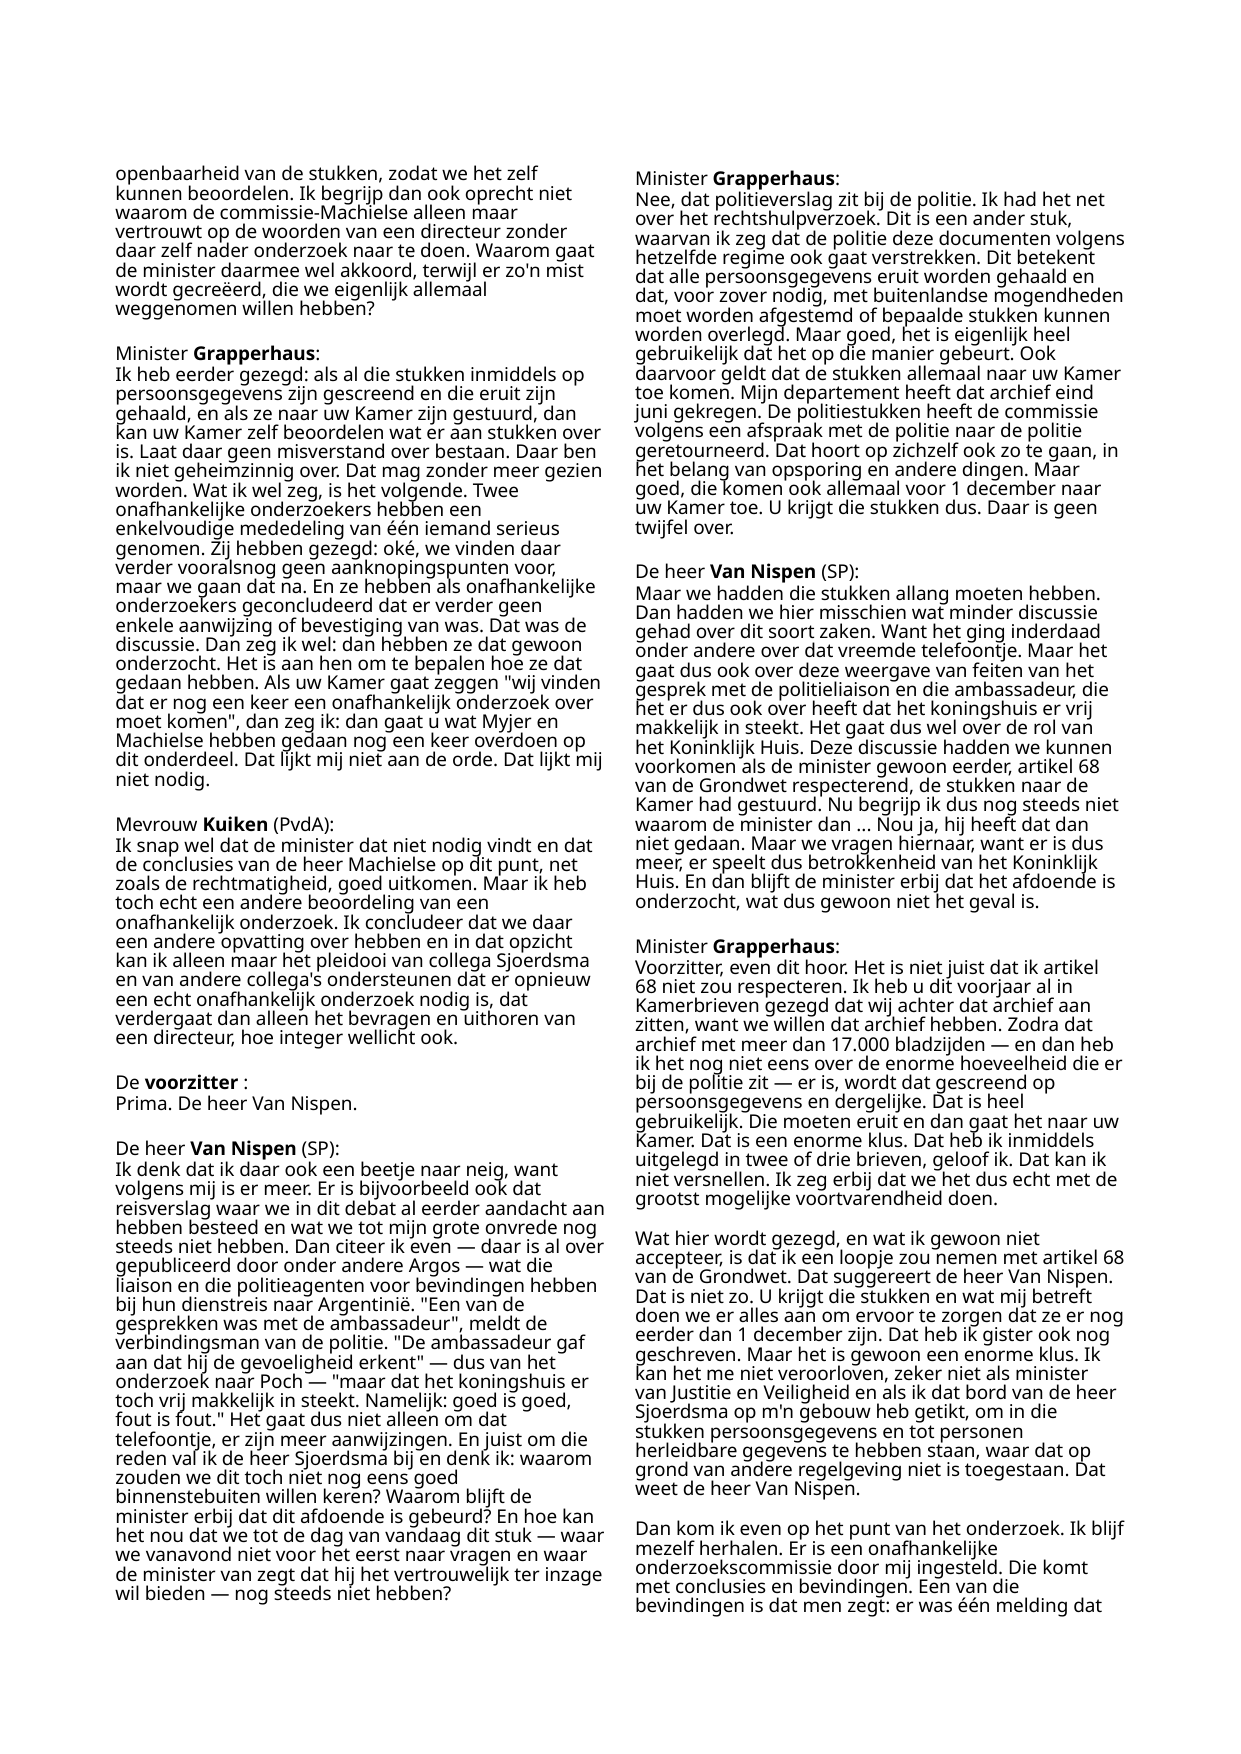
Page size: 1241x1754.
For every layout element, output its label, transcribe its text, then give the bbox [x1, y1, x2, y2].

text Minister Grapperhaus: [635, 165, 1125, 191]
text De heer Van Nispen (SP): [115, 1135, 605, 1161]
text Wat hier wordt gezegd, en wat ik gewoon niet accepteer, is dat ik een loopje zou nemen met artikel 68 van de Grondwet. Dat suggereert de heer Van Nispen. Dat is niet zo. U krijgt die stukken en wat mij betreft doen we er alles aan om ervoor te zorgen dat ze er nog eerder dan 1 december zijn. Dat heb ik gister ook nog geschreven. Maar het is gewoon een enorme klus. Ik kan het me niet veroorloven, zeker niet als minister van Justitie en Veiligheid en als ik dat bord van de heer Sjoerdsma op m'n gebouw heb getikt, om in die stukken persoonsgegevens en tot personen herleidbare gegevens te hebben staan, waar dat op grond van andere regelgeving niet is toegestaan. Dat weet de heer Van Nispen. [635, 1230, 1125, 1500]
text De heer Van Nispen (SP): [635, 559, 1125, 584]
text Dan kom ik even op het punt van het onderzoek. Ik blijf mezelf herhalen. Er is een onafhankelijke onderzoekscommissie door mij ingesteld. Die komt met conclusies en bevindingen. Een van die bevindingen is dat men zegt: er was één melding dat [635, 1520, 1125, 1617]
text Nee, dat politieverslag zit bij de politie. Ik had het net over het rechtshulpverzoek. Dit is een ander stuk, waarvan ik zeg dat de politie deze documenten volgens hetzelfde regime ook gaat verstrekken. Dit betekent dat alle persoonsgegevens eruit worden gehaald en dat, voor zover nodig, met buitenlandse mogendheden moet worden afgestemd of bepaalde stukken kunnen worden overlegd. Maar goed, het is eigenlijk heel gebruikelijk dat het op die manier gebeurt. Ook daarvoor geldt dat de stukken allemaal naar uw Kamer toe komen. Mijn departement heeft dat archief eind juni gekregen. De politiestukken heeft de commissie volgens een afspraak met de politie naar de politie geretourneerd. Dat hoort op zichzelf ook zo te gaan, in het belang van opsporing en andere dingen. Maar goed, die komen ook allemaal voor 1 december naar uw Kamer toe. U krijgt die stukken dus. Daar is geen twijfel over. [635, 191, 1125, 538]
text Minister Grapperhaus: [115, 340, 605, 366]
text De voorzitter : [115, 1069, 605, 1095]
text Ik denk dat ik daar ook een beetje naar neig, want volgens mij is er meer. Er is bijvoorbeeld ook dat reisverslag waar we in dit debat al eerder aandacht aan hebben besteed en wat we tot mijn grote onvrede nog steeds niet hebben. Dan citeer ik even — daar is al over gepubliceerd door onder andere Argos — wat die liaison en die politieagenten voor bevindingen hebben bij hun dienstreis naar Argentinië. "Een van de gesprekken was met de ambassadeur", meldt de verbindingsman van de politie. "De ambassadeur gaf aan dat hij de gevoeligheid erkent" — dus van het onderzoek naar Poch — "maar dat het koningshuis er toch vrij makkelijk in steekt. Namelijk: goed is goed, fout is fout." Het gaat dus niet alleen om dat telefoontje, er zijn meer aanwijzingen. En juist om die reden val ik de heer Sjoerdsma bij en denk ik: waarom zouden we dit toch niet nog eens goed binnenstebuiten willen keren? Waarom blijft de minister erbij dat dit afdoende is gebeurd? En hoe kan het nou dat we tot de dag van vandaag dit stuk — waar we vanavond niet voor het eerst naar vragen en waar de minister van zegt dat hij het vertrouwelijk ter inzage wil bieden — nog steeds niet hebben? [115, 1161, 605, 1604]
text Ik heb eerder gezegd: als al die stukken inmiddels op persoonsgegevens zijn gescreend en die eruit zijn gehaald, en als ze naar uw Kamer zijn gestuurd, dan kan uw Kamer zelf beoordelen wat er aan stukken over is. Laat daar geen misverstand over bestaan. Daar ben ik niet geheimzinnig over. Dat mag zonder meer gezien worden. Wat ik wel zeg, is het volgende. Twee onafhankelijke onderzoekers hebben een enkelvoudige mededeling van één iemand serieus genomen. Zij hebben gezegd: oké, we vinden daar verder vooralsnog geen aanknopingspunten voor, maar we gaan dat na. En ze hebben als onafhankelijke onderzoekers geconcludeerd dat er verder geen enkele aanwijzing of bevestiging van was. Dat was de discussie. Dan zeg ik wel: dan hebben ze dat gewoon onderzocht. Het is aan hen om te bepalen hoe ze dat gedaan hebben. Als uw Kamer gaat zeggen "wij vinden dat er nog een keer een onafhankelijk onderzoek over moet komen", dan zeg ik: dan gaat u wat Myjer en Machielse hebben gedaan nog een keer overdoen op dit onderdeel. Dat lijkt mij niet aan de orde. Dat lijkt mij niet nodig. [115, 366, 605, 790]
text openbaarheid van de stukken, zodat we het zelf kunnen beoordelen. Ik begrijp dan ook oprecht niet waarom de commissie-Machielse alleen maar vertrouwt op de woorden van een directeur zonder daar zelf nader onderzoek naar te doen. Waarom gaat de minister daarmee wel akkoord, terwijl er zo'n mist wordt gecreëerd, die we eigenlijk allemaal weggenomen willen hebben? [115, 165, 605, 319]
text Voorzitter, even dit hoor. Het is niet juist dat ik artikel 68 niet zou respecteren. Ik heb u dit voorjaar al in Kamerbrieven gezegd dat wij achter dat archief aan zitten, want we willen dat archief hebben. Zodra dat archief met meer dan 17.000 bladzijden — en dan heb ik het nog niet eens over de enorme hoeveelheid die er bij de politie zit — er is, wordt dat gescreend op persoonsgegevens en dergelijke. Dat is heel gebruikelijk. Die moeten eruit en dan gaat het naar uw Kamer. Dat is een enorme klus. Dat heb ik inmiddels uitgelegd in twee of drie brieven, geloof ik. Dat kan ik niet versnellen. Ik zeg erbij dat we het dus echt met de grootst mogelijke voortvarendheid doen. [635, 959, 1125, 1209]
text Maar we hadden die stukken allang moeten hebben. Dan hadden we hier misschien wat minder discussie gehad over dit soort zaken. Want het ging inderdaad onder andere over dat vreemde telefoontje. Maar het gaat dus ook over deze weergave van feiten van het gesprek met de politieliaison en die ambassadeur, die het er dus ook over heeft dat het koningshuis er vrij makkelijk in steekt. Het gaat dus wel over de rol van het Koninklijk Huis. Deze discussie hadden we kunnen voorkomen als de minister gewoon eerder, artikel 68 van de Grondwet respecterend, de stukken naar de Kamer had gestuurd. Nu begrijp ik dus nog steeds niet waarom de minister dan ... Nou ja, hij heeft dat dan niet gedaan. Maar we vragen hiernaar, want er is dus meer, er speelt dus betrokkenheid van het Koninklijk Huis. En dan blijft de minister erbij dat het afdoende is onderzocht, wat dus gewoon niet het geval is. [635, 584, 1125, 912]
text Prima. De heer Van Nispen. [115, 1095, 605, 1114]
text Ik snap wel dat de minister dat niet nodig vindt en dat de conclusies van de heer Machielse op dit punt, net zoals de rechtmatigheid, goed uitkomen. Maar ik heb toch echt een andere beoordeling van een onafhankelijk onderzoek. Ik concludeer dat we daar een andere opvatting over hebben en in dat opzicht kan ik alleen maar het pleidooi van collega Sjoerdsma en van andere collega's ondersteunen dat er opnieuw een echt onafhankelijk onderzoek nodig is, dat verdergaat dan alleen het bevragen en uithoren van een directeur, hoe integer wellicht ook. [115, 837, 605, 1048]
text Mevrouw Kuiken (PvdA): [115, 811, 605, 837]
text Minister Grapperhaus: [635, 933, 1125, 959]
